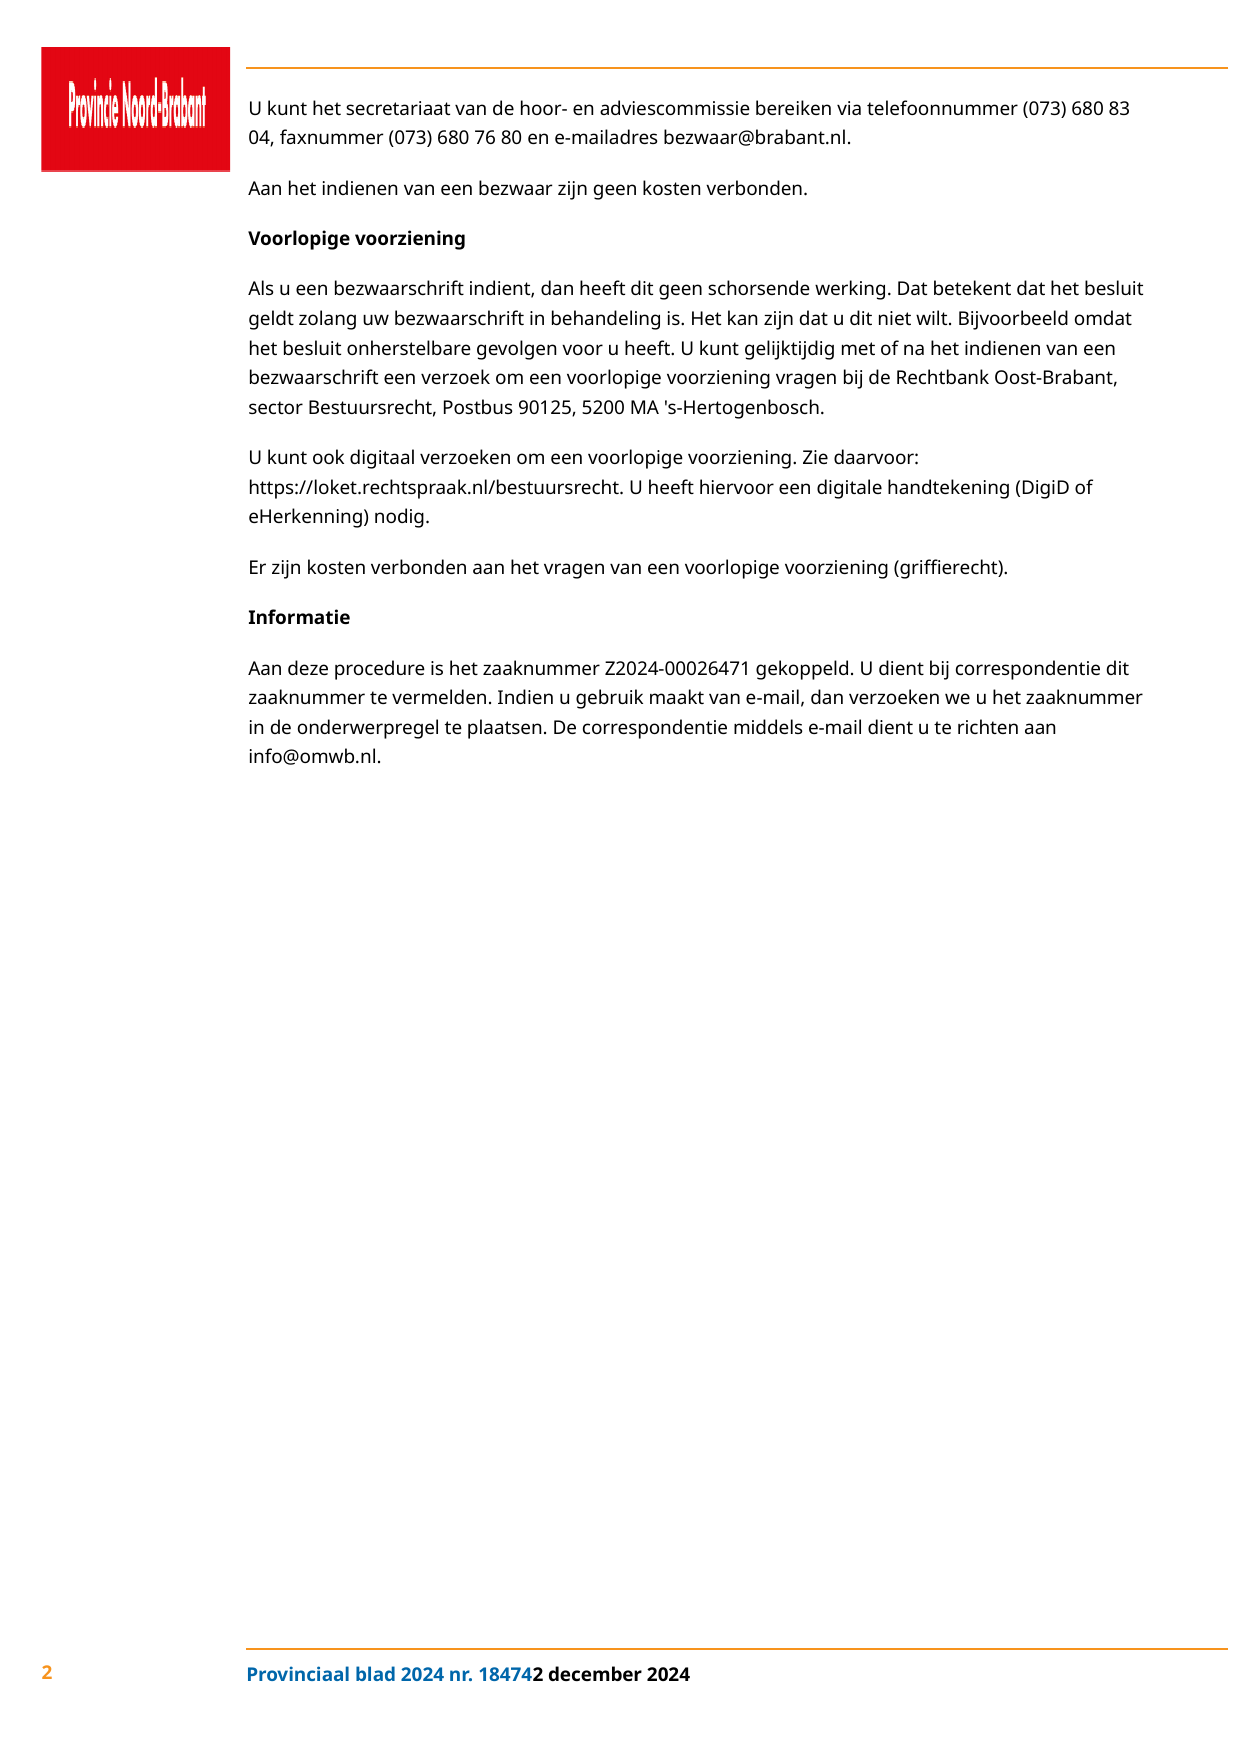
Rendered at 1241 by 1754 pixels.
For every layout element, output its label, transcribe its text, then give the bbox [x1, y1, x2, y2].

text U kunt het secretariaat van de hoor- en adviescommissie bereiken via telefoonnummer (073) 680 83 04, faxnummer (073) 680 76 80 en e-mailadres bezwaar@brabant.nl. [248, 95, 1152, 150]
text Aan het indienen van een bezwaar zijn geen kosten verbonden. [248, 175, 1152, 201]
text U kunt ook digitaal verzoeken om een voorlopige voorziening. Zie daarvoor: https://loket.rechtspraak.nl/bestuursrecht. U heeft hiervoor een digitale handtekening (DigiD of eHerkenning) nodig. [248, 444, 1152, 529]
text Er zijn kosten verbonden aan het vragen van een voorlopige voorziening (griffierecht). [248, 554, 1152, 580]
text Aan deze procedure is het zaaknummer Z2024-00026471 gekoppeld. U dient bij correspondentie dit zaaknummer te vermelden. Indien u gebruik maakt van e-mail, dan verzoeken we u het zaaknummer in de onderwerpregel te plaatsen. De correspondentie middels e-mail dient u te richten aan info@omwb.nl. [248, 655, 1152, 769]
text Informatie [248, 604, 1152, 630]
text Als u een bezwaarschrift indient, dan heeft dit geen schorsende werking. Dat betekent dat het besluit geldt zolang uw bezwaarschrift in behandeling is. Het kan zijn dat u dit niet wilt. Bijvoorbeeld omdat het besluit onherstelbare gevolgen voor u heeft. U kunt gelijktijdig met of na het indienen van een bezwaarschrift een verzoek om een voorlopige voorziening vragen bij de Rechtbank Oost-Brabant, sector Bestuursrecht, Postbus 90125, 5200 MA 's‑Hertogenbosch. [248, 276, 1152, 420]
picture [41, 47, 231, 172]
text Voorlopige voorziening [248, 225, 1152, 251]
